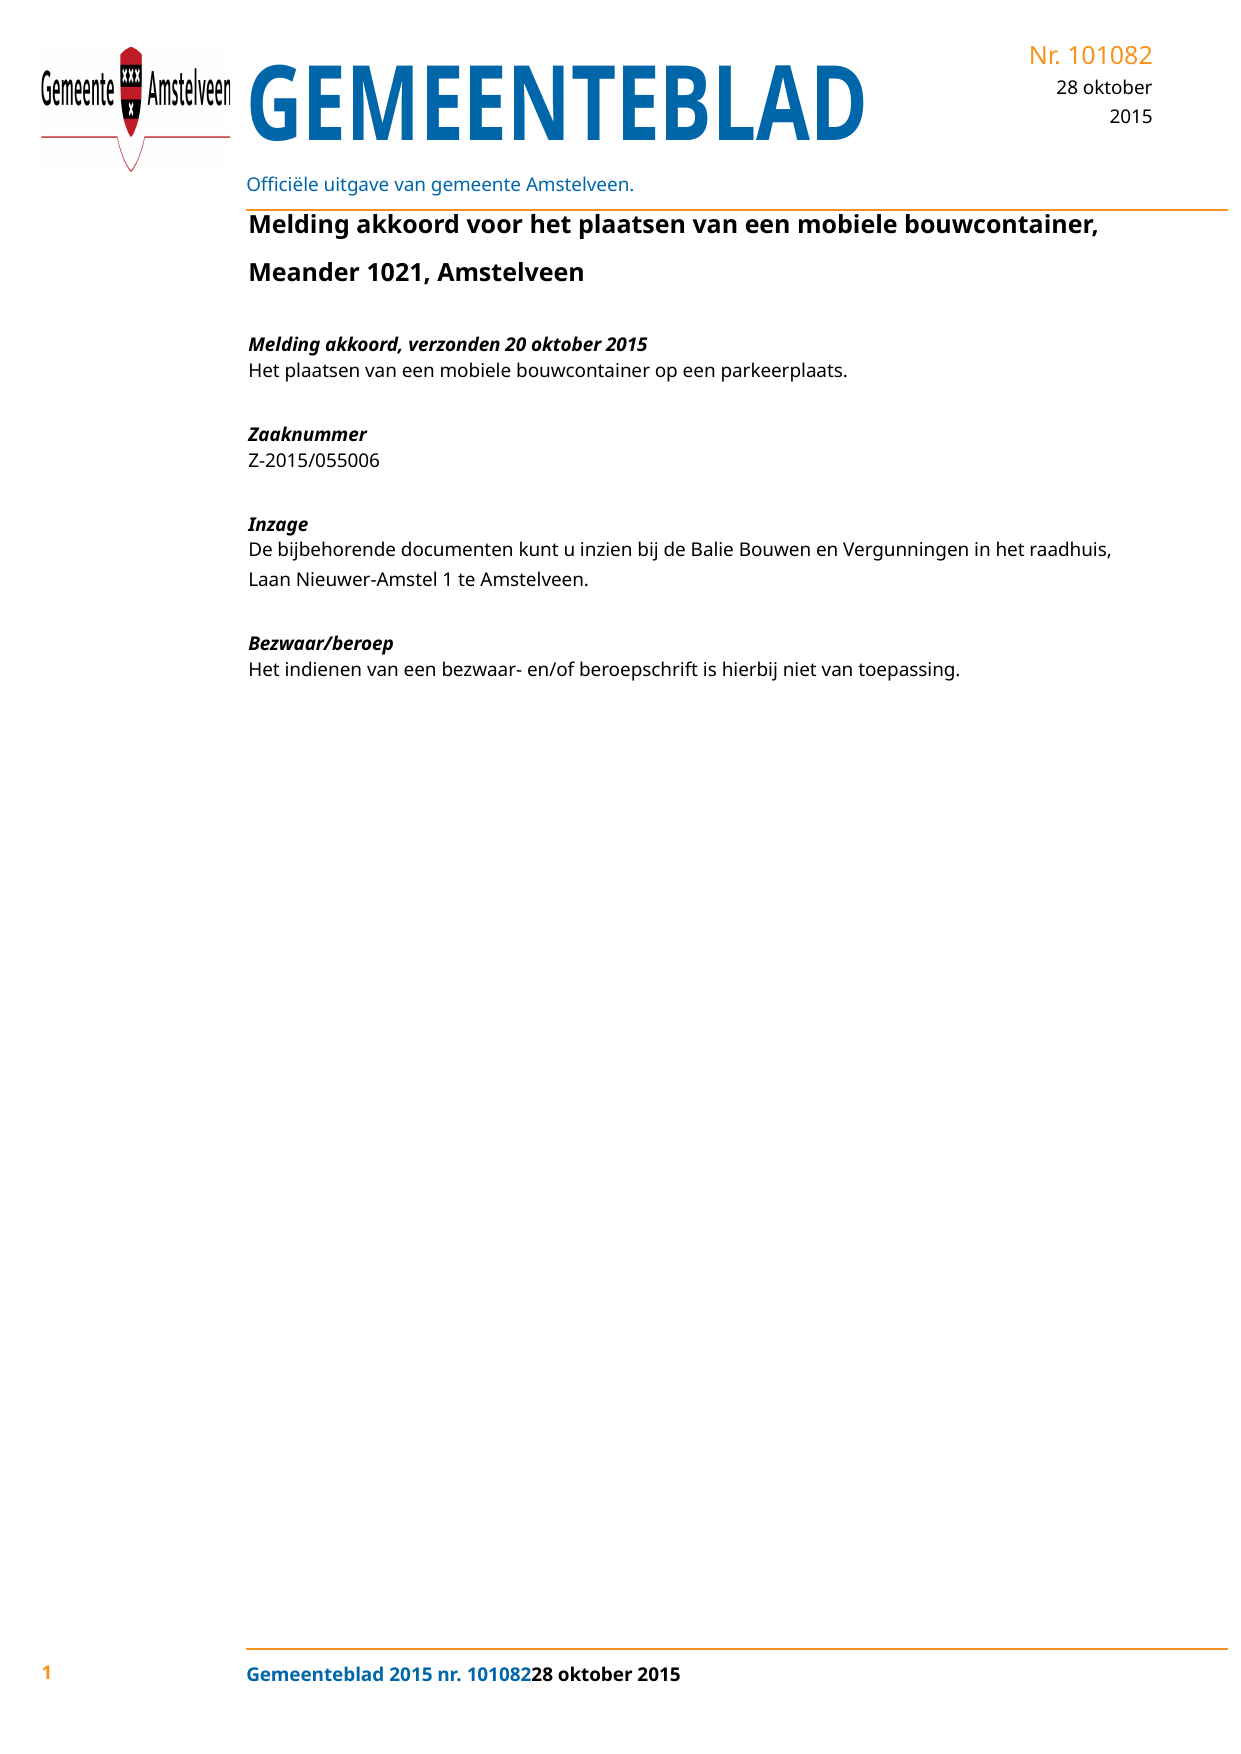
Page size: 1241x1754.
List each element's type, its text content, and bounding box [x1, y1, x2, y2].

text Zaaknummer [248, 421, 1152, 447]
text De bijbehorende documenten kunt u inzien bij de Balie Bouwen en Vergunningen in het raadhuis, Laan Nieuwer-Amstel 1 te Amstelveen. [248, 537, 1152, 592]
text Melding akkoord voor het plaatsen van een mobiele bouwcontainer, Meander 1021, Amstelveen [248, 211, 1152, 288]
text Inzage [248, 511, 1152, 537]
text Het indienen van een bezwaar- en/of beroepschrift is hierbij niet van toepassing. [248, 656, 1152, 682]
text Het plaatsen van een mobiele bouwcontainer op een parkeerplaats. [248, 357, 1152, 383]
text Bezwaar/beroep [248, 630, 1152, 656]
picture [41, 47, 231, 172]
text Z-2015/055006 [248, 447, 1152, 473]
text Melding akkoord, verzonden 20 oktober 2015 [248, 331, 1152, 357]
